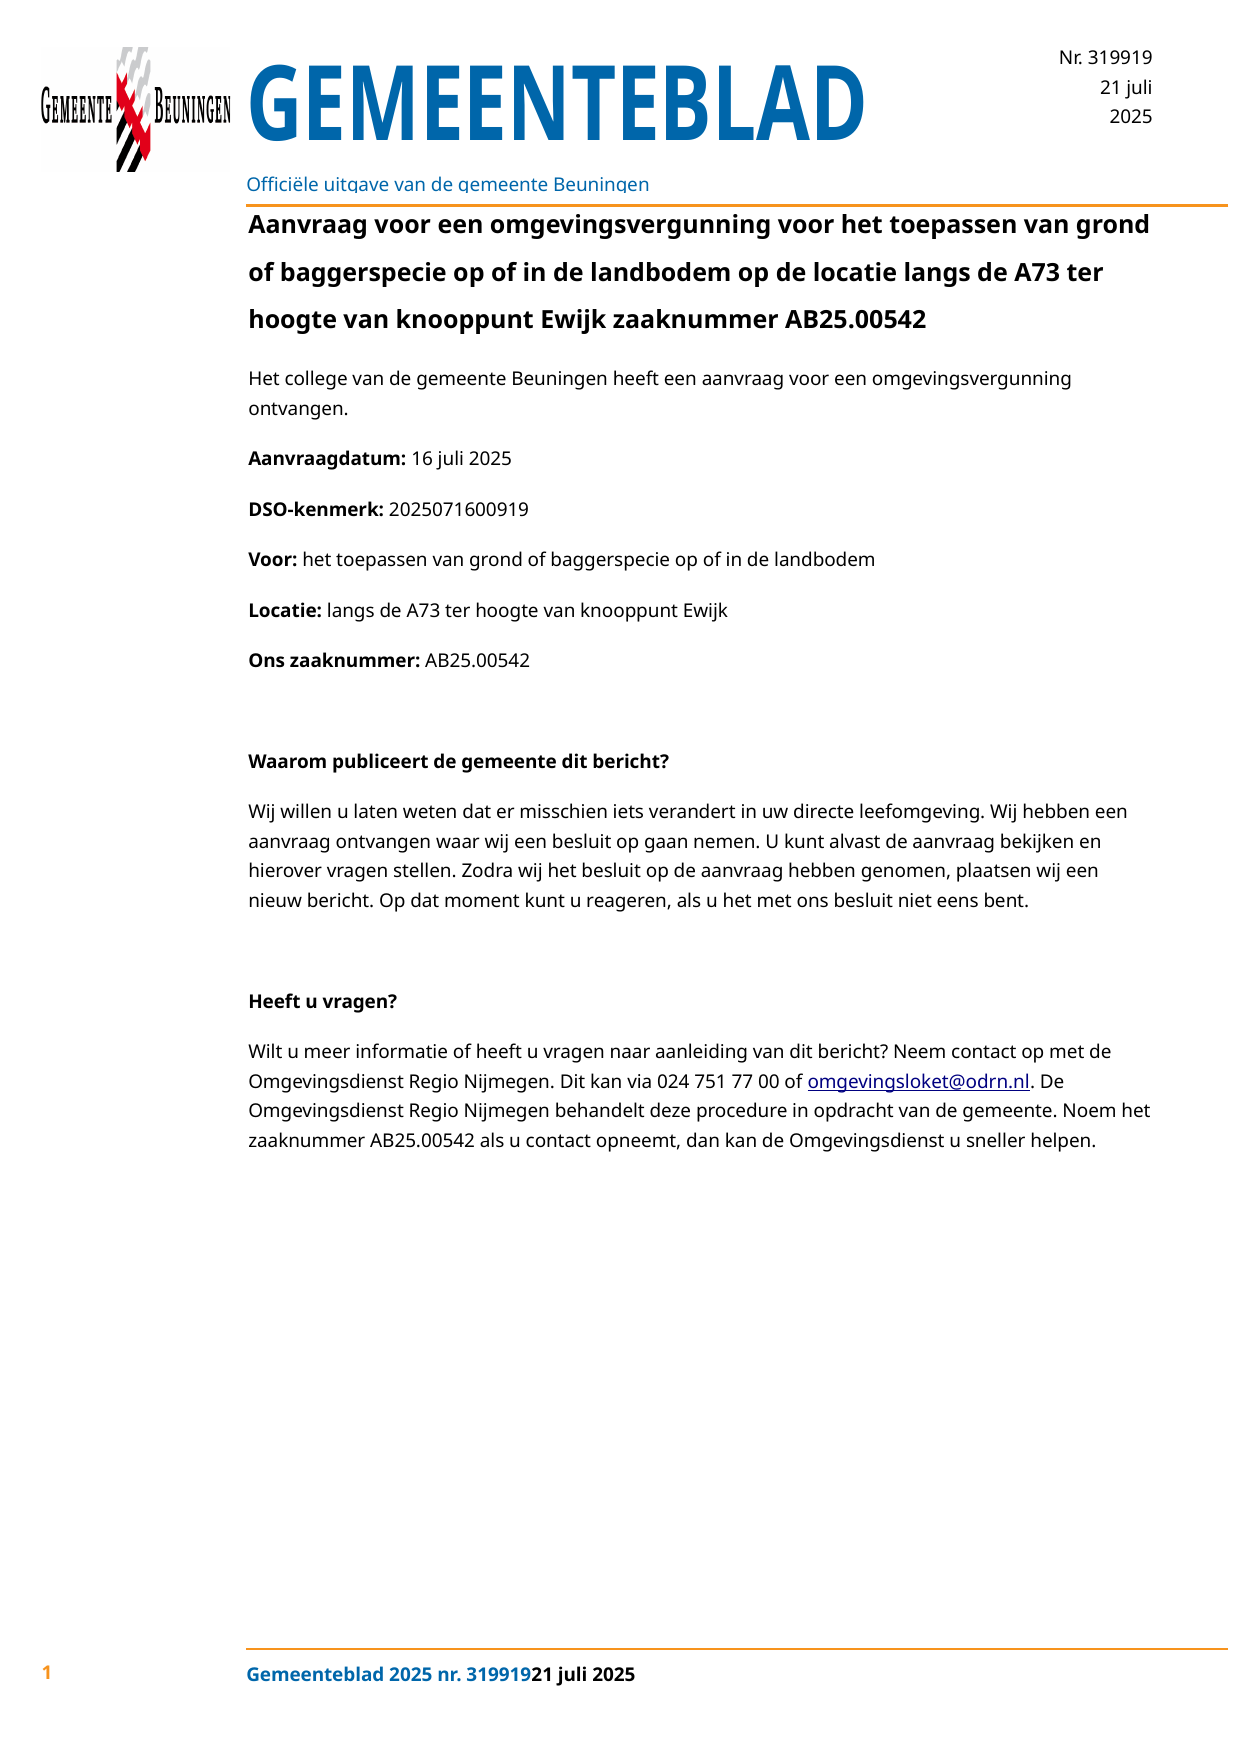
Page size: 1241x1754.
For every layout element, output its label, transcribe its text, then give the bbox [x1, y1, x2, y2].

text Wilt u meer informatie of heeft u vragen naar aanleiding van dit bericht? Neem contact op met de Omgevingsdienst Regio Nijmegen. Dit kan via 024 751 77 00 of omgevingsloket@odrn.nl. De Omgevingsdienst Regio Nijmegen behandelt deze procedure in opdracht van de gemeente. Noem het zaaknummer AB25.00542 als u contact opneemt, dan kan de Omgevingsdienst u sneller helpen. [248, 1038, 1152, 1153]
text Ons zaaknummer: AB25.00542 [248, 647, 1152, 673]
picture [41, 47, 231, 172]
text Waarom publiceert de gemeente dit bericht? [248, 748, 1152, 774]
text Wij willen u laten weten dat er misschien iets verandert in uw directe leefomgeving. Wij hebben een aanvraag ontvangen waar wij een besluit op gaan nemen. U kunt alvast de aanvraag bekijken en hierover vragen stellen. Zodra wij het besluit op de aanvraag hebben genomen, plaatsen wij een nieuw bericht. Op dat moment kunt u reageren, als u het met ons besluit niet eens bent. [248, 798, 1152, 913]
text Voor: het toepassen van grond of baggerspecie op of in de landbodem [248, 546, 1152, 572]
text Aanvraag voor een omgevingsvergunning voor het toepassen van grond of baggerspecie op of in de landbodem op de locatie langs de A73 ter hoogte van knooppunt Ewijk zaaknummer AB25.00542 [248, 207, 1152, 336]
text Heeft u vragen? [248, 988, 1152, 1014]
text DSO-kenmerk: 2025071600919 [248, 496, 1152, 522]
text Aanvraagdatum: 16 juli 2025 [248, 446, 1152, 471]
text Het college van de gemeente Beuningen heeft een aanvraag voor een omgevingsvergunning ontvangen. [248, 366, 1152, 421]
text Locatie: langs de A73 ter hoogte van knooppunt Ewijk [248, 597, 1152, 622]
